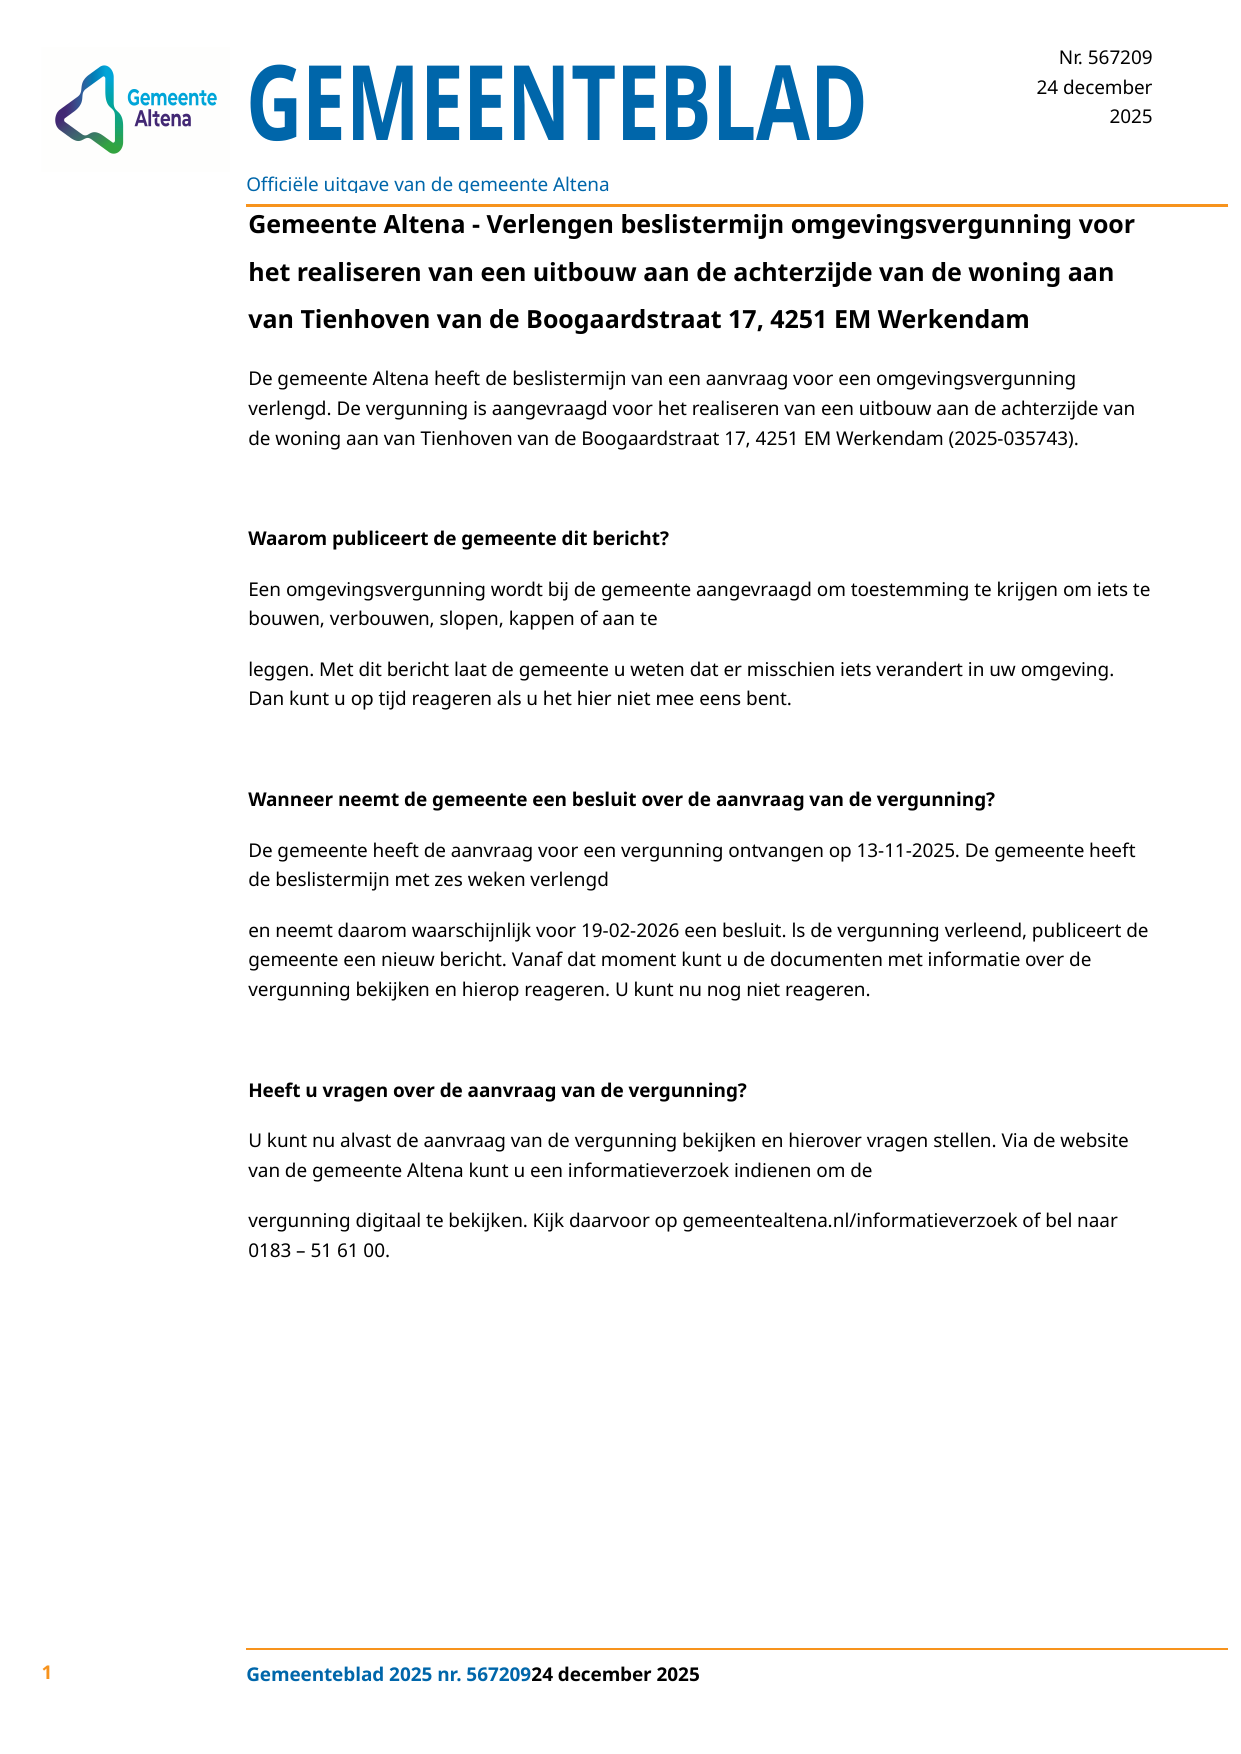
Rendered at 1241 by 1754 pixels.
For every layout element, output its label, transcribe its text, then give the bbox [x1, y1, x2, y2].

text De gemeente heeft de aanvraag voor een vergunning ontvangen op 13-11-2025. De gemeente heeft de beslistermijn met zes weken verlengd [248, 837, 1152, 892]
text Een omgevingsvergunning wordt bij de gemeente aangevraagd om toestemming te krijgen om iets te bouwen, verbouwen, slopen, kappen of aan te [248, 576, 1152, 631]
text vergunning digitaal te bekijken. Kijk daarvoor op gemeentealtena.nl/informatieverzoek of bel naar 0183 – 51 61 00. [248, 1207, 1152, 1262]
picture [41, 47, 231, 172]
text De gemeente Altena heeft de beslistermijn van een aanvraag voor een omgevingsvergunning verlengd. De vergunning is aangevraagd voor het realiseren van een uitbouw aan de achterzijde van de woning aan van Tienhoven van de Boogaardstraat 17, 4251 EM Werkendam (2025-035743). [248, 366, 1152, 450]
text Waarom publiceert de gemeente dit bericht? [248, 526, 1152, 551]
text U kunt nu alvast de aanvraag van de vergunning bekijken en hierover vragen stellen. Via de website van de gemeente Altena kunt u een informatieverzoek indienen om de [248, 1127, 1152, 1182]
text Wanneer neemt de gemeente een besluit over de aanvraag van de vergunning? [248, 786, 1152, 812]
text Gemeente Altena - Verlengen beslistermijn omgevingsvergunning voor het realiseren van een uitbouw aan de achterzijde van de woning aan van Tienhoven van de Boogaardstraat 17, 4251 EM Werkendam [248, 207, 1152, 336]
text en neemt daarom waarschijnlijk voor 19-02-2026 een besluit. ls de vergunning verleend, publiceert de gemeente een nieuw bericht. Vanaf dat moment kunt u de documenten met informatie over de vergunning bekijken en hierop reageren. U kunt nu nog niet reageren. [248, 917, 1152, 1002]
text leggen. Met dit bericht laat de gemeente u weten dat er misschien iets verandert in uw omgeving. Dan kunt u op tijd reageren als u het hier niet mee eens bent. [248, 656, 1152, 711]
text Heeft u vragen over de aanvraag van de vergunning? [248, 1077, 1152, 1102]
